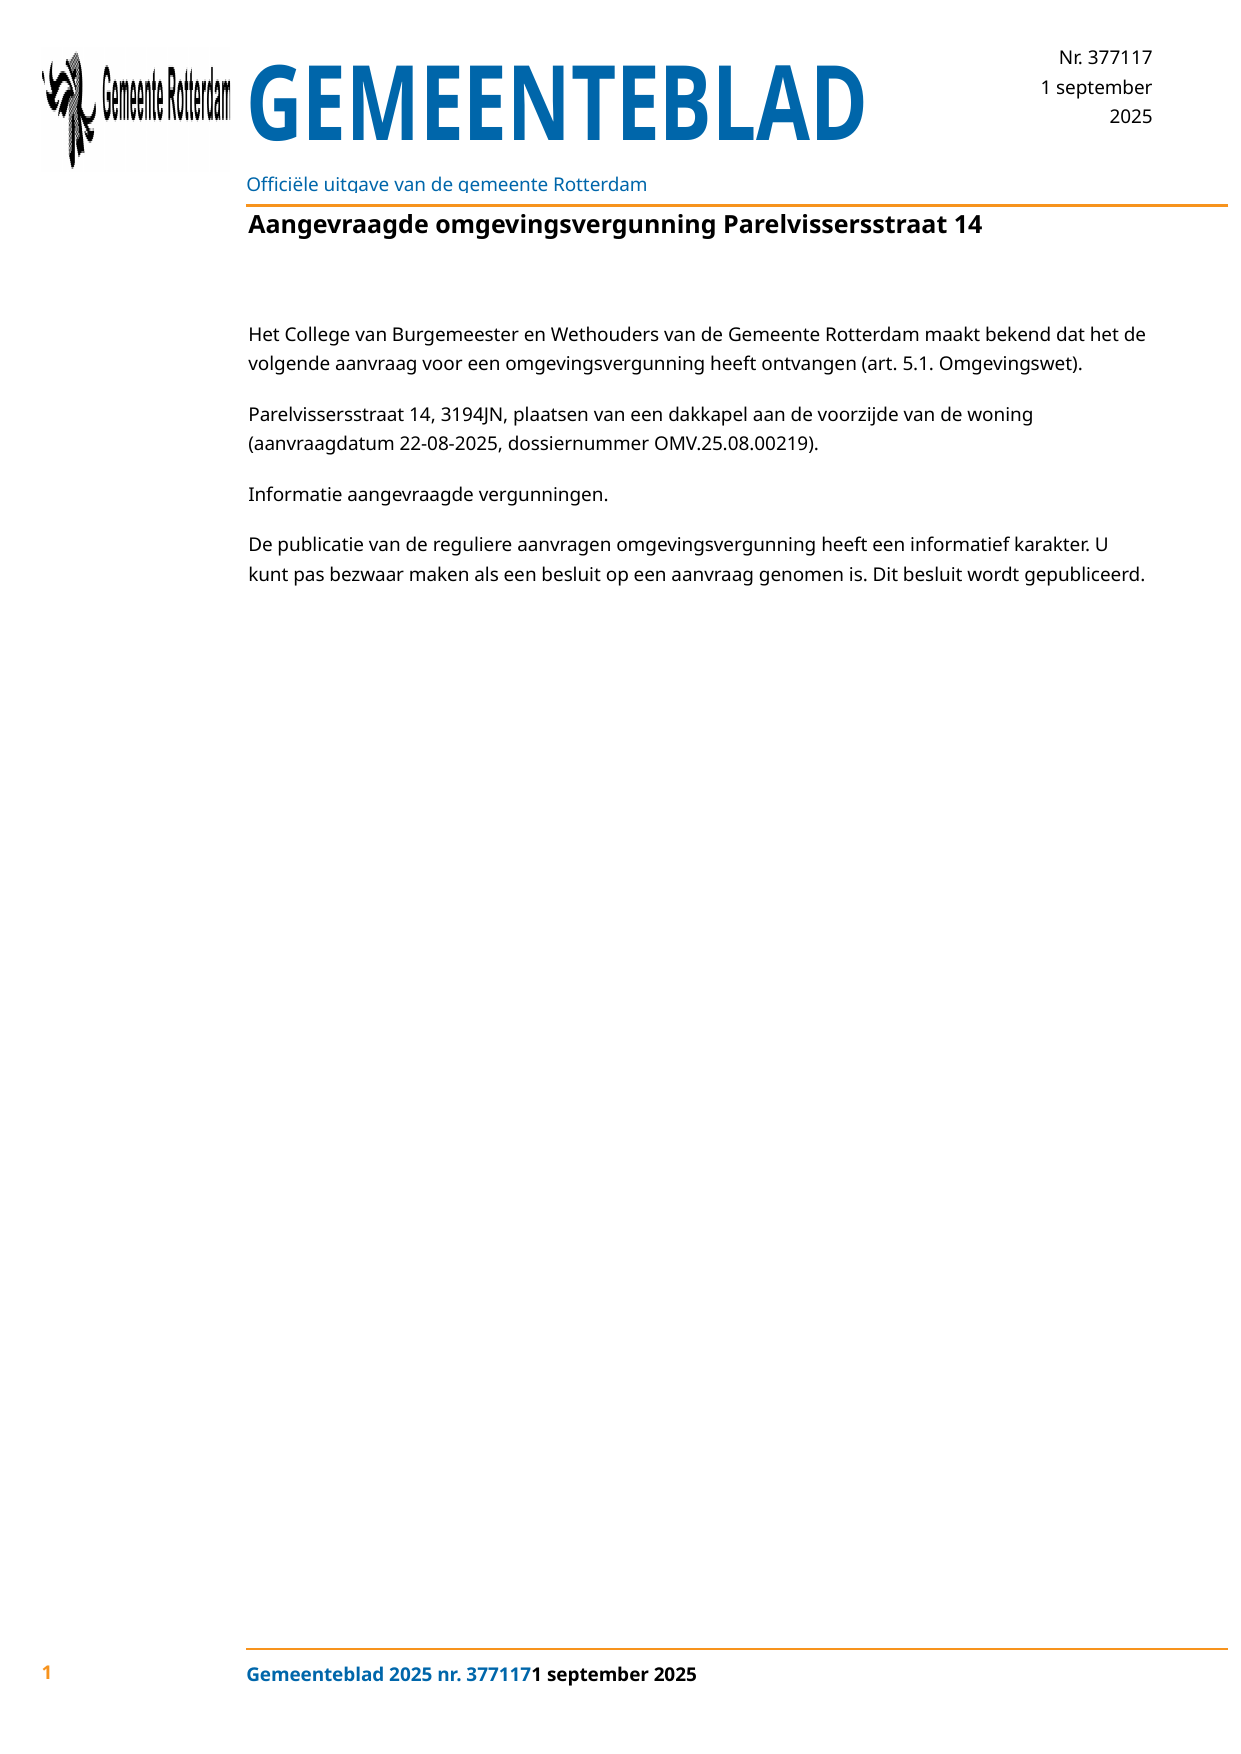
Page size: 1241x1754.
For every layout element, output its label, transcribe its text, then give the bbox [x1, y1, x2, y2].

text Aangevraagde omgevingsvergunning Parelvissersstraat 14 [248, 207, 1152, 241]
text De publicatie van de reguliere aanvragen omgevingsvergunning heeft een informatief karakter. U kunt pas bezwaar maken als een besluit op een aanvraag genomen is. Dit besluit wordt gepubliceerd. [248, 531, 1152, 586]
picture [41, 47, 231, 172]
text Informatie aangevraagde vergunningen. [248, 481, 1152, 506]
text Het College van Burgemeester en Wethouders van de Gemeente Rotterdam maakt bekend dat het de volgende aanvraag voor een omgevingsvergunning heeft ontvangen (art. 5.1. Omgevingswet). [248, 321, 1152, 376]
text Parelvissersstraat 14, 3194JN, plaatsen van een dakkapel aan de voorzijde van de woning (aanvraagdatum 22-08-2025, dossiernummer OMV.25.08.00219). [248, 401, 1152, 456]
